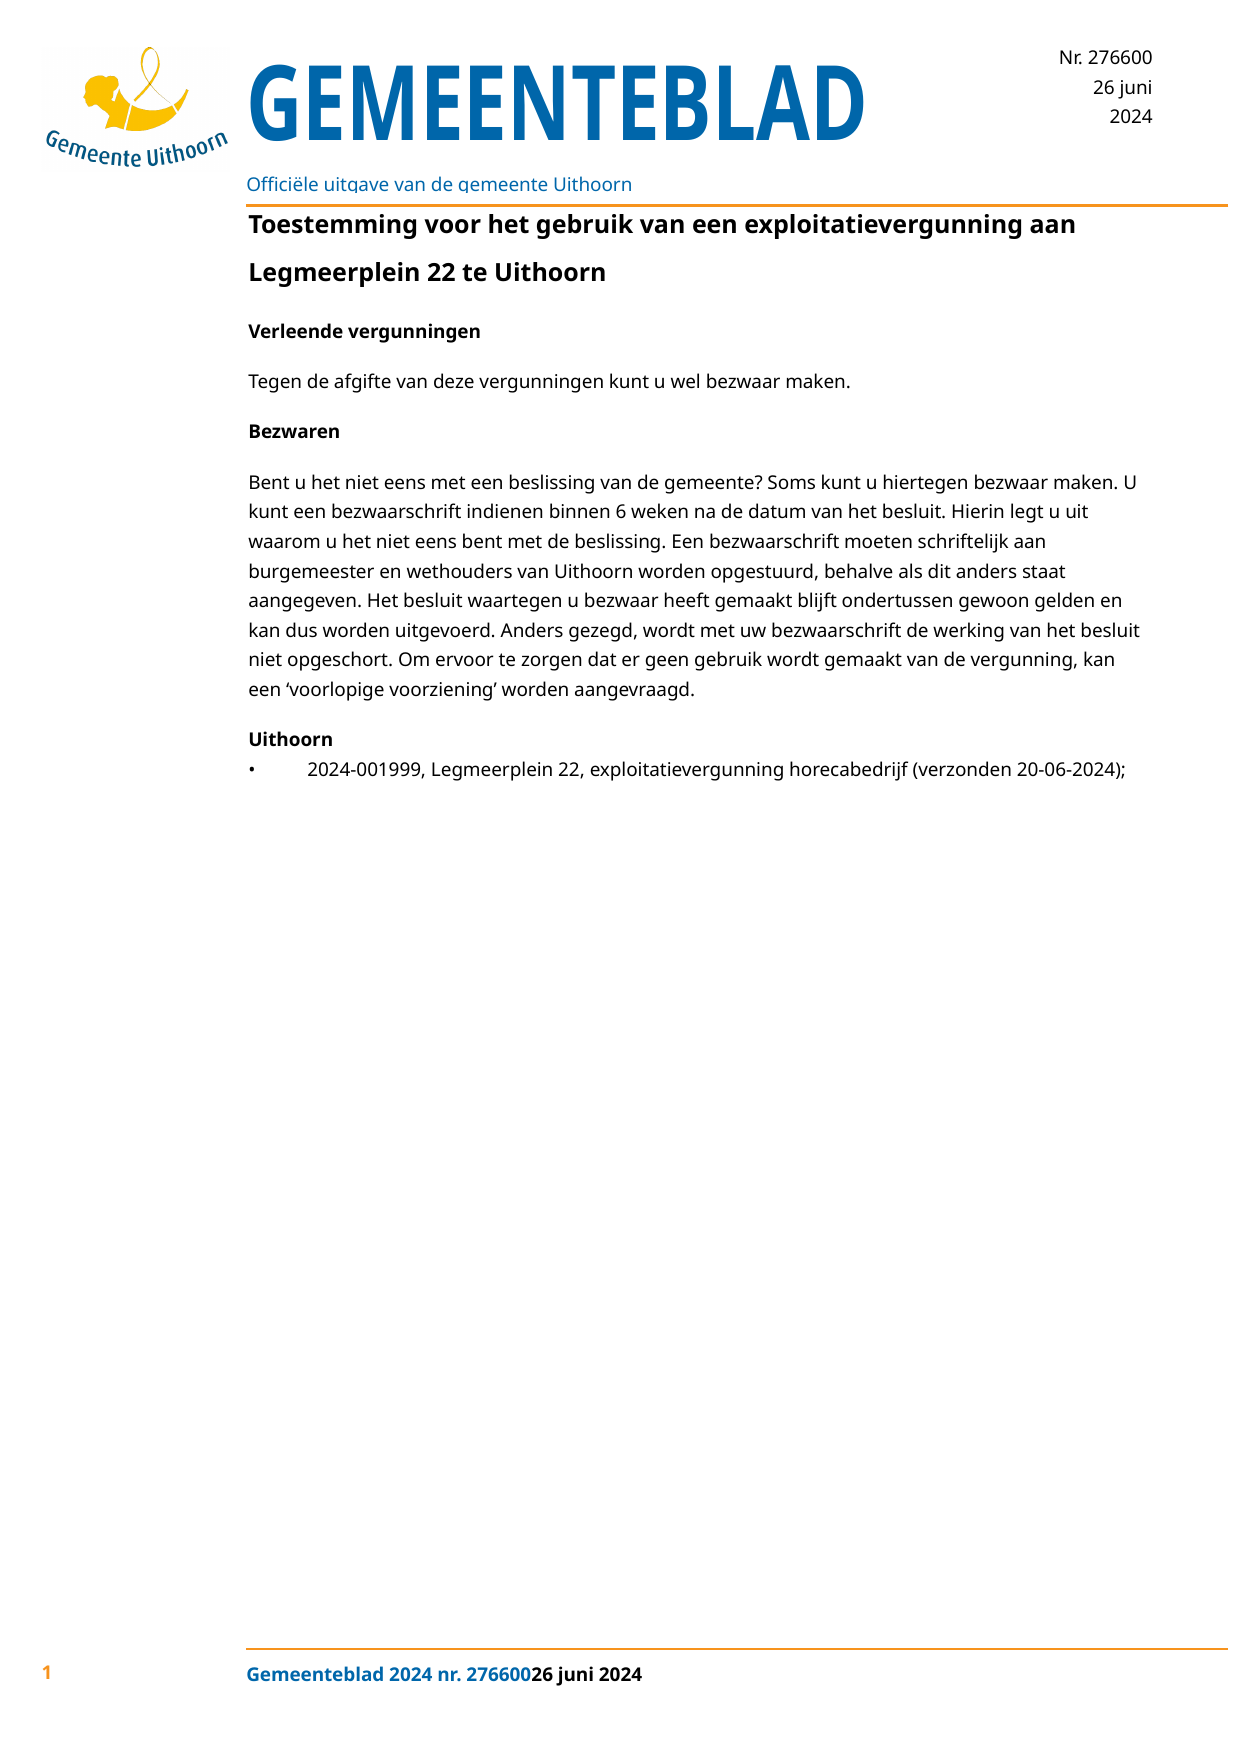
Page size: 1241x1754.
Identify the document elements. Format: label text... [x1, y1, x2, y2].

text Tegen de afgifte van deze vergunningen kunt u wel bezwaar maken. [248, 368, 1152, 394]
text Bezwaren [248, 419, 1152, 444]
list 2024-001999, Legmeerplein 22, exploitatievergunning horecabedrijf (verzonden 20-06-2024); [248, 756, 1152, 782]
text Uithoorn [248, 727, 1152, 752]
text Verleende vergunningen [248, 318, 1152, 344]
text Toestemming voor het gebruik van een exploitatievergunning aan Legmeerplein 22 te Uithoorn [248, 207, 1152, 288]
picture [41, 47, 231, 172]
text Bent u het niet eens met een beslissing van de gemeente? Soms kunt u hiertegen bezwaar maken. U kunt een bezwaarschrift indienen binnen 6 weken na de datum van het besluit. Hierin legt u uit waarom u het niet eens bent met de beslissing. Een bezwaarschrift moeten schriftelijk aan burgemeester en wethouders van Uithoorn worden opgestuurd, behalve als dit anders staat aangegeven. Het besluit waartegen u bezwaar heeft gemaakt blijft ondertussen gewoon gelden en kan dus worden uitgevoerd. Anders gezegd, wordt met uw bezwaarschrift de werking van het besluit niet opgeschort. Om ervoor te zorgen dat er geen gebruik wordt gemaakt van de vergunning, kan een ‘voorlopige voorziening’ worden aangevraagd. [248, 469, 1152, 702]
